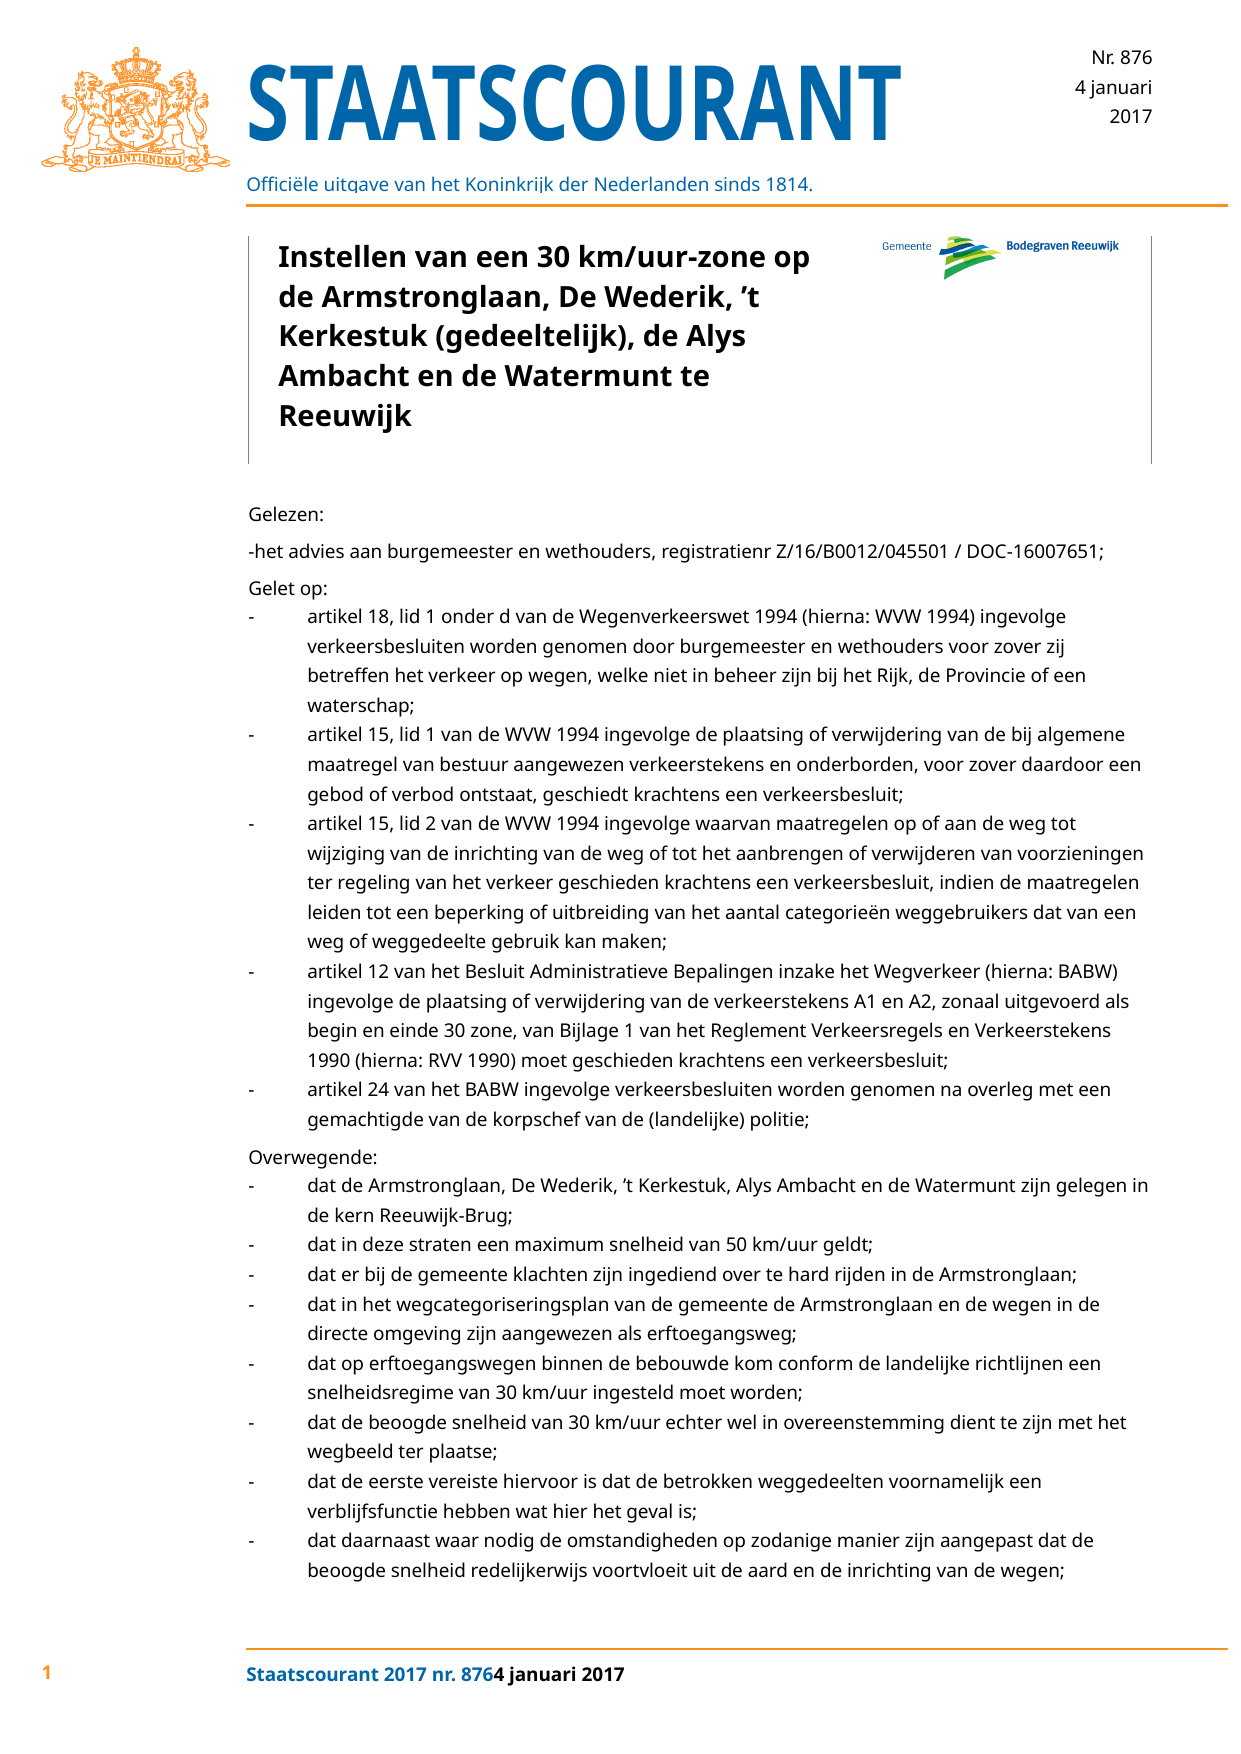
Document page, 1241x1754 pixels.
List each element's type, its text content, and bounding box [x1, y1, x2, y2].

list artikel 15, lid 1 van de WVW 1994 ingevolge de plaatsing of verwijdering van de bij algemene maatregel van bestuur aangewezen verkeerstekens en onderborden, voor zover daardoor een gebod of verbod ontstaat, geschiedt krachtens een verkeersbesluit; [248, 722, 1152, 807]
list artikel 15, lid 2 van de WVW 1994 ingevolge waarvan maatregelen op of aan de weg tot wijziging van de inrichting van de weg of tot het aanbrengen of verwijderen van voorzieningen ter regeling van het verkeer geschieden krachtens een verkeersbesluit, indien de maatregelen leiden tot een beperking of uitbreiding van het aantal categorieën weggebruikers dat van een weg of weggedeelte gebruik kan maken; [248, 810, 1152, 954]
table_header [850, 236, 1151, 464]
list artikel 12 van het Besluit Administratieve Bepalingen inzake het Wegverkeer (hierna: BABW) ingevolge de plaatsing of verwijdering van de verkeerstekens A1 en A2, zonaal uitgevoerd als begin en einde 30 zone, van Bijlage 1 van het Reglement Verkeersregels en Verkeerstekens 1990 (hierna: RVV 1990) moet geschieden krachtens een verkeersbesluit; [248, 958, 1152, 1073]
text -het advies aan burgemeester en wethouders, registratienr Z/16/B0012/045501 / DOC-16007651; [248, 538, 1152, 564]
list artikel 18, lid 1 onder d van de Wegenverkeerswet 1994 (hierna: WVW 1994) ingevolge verkeersbesluiten worden genomen door burgemeester en wethouders voor zover zij betreffen het verkeer op wegen, welke niet in beheer zijn bij het Rijk, de Provincie of een waterschap; [248, 603, 1152, 718]
picture [882, 236, 1119, 280]
text Gelezen: [248, 502, 1152, 527]
text Gelet op: [248, 575, 1152, 601]
list dat de Armstronglaan, De Wederik, ’t Kerkestuk, Alys Ambacht en de Watermunt zijn gelegen in de kern Reeuwijk-Brug; [248, 1172, 1152, 1228]
list dat de beoogde snelheid van 30 km/uur echter wel in overeenstemming dient te zijn met het wegbeeld ter plaatse; [248, 1409, 1152, 1464]
picture [41, 47, 231, 172]
text Overwegende: [248, 1144, 1152, 1170]
list dat de eerste vereiste hiervoor is dat de betrokken weggedeelten voornamelijk een verblijfsfunctie hebben wat hier het geval is; [248, 1468, 1152, 1524]
list dat er bij de gemeente klachten zijn ingediend over te hard rijden in de Armstronglaan; [248, 1261, 1152, 1287]
list dat op erftoegangswegen binnen de bebouwde kom conform de landelijke richtlijnen een snelheidsregime van 30 km/uur ingesteld moet worden; [248, 1350, 1152, 1405]
list dat daarnaast waar nodig de omstandigheden op zodanige manier zijn aangepast dat de beoogde snelheid redelijkerwijs voortvloeit uit de aard en de inrichting van de wegen; [248, 1527, 1152, 1583]
list artikel 24 van het BABW ingevolge verkeersbesluiten worden genomen na overleg met een gemachtigde van de korpschef van de (landelijke) politie; [248, 1077, 1152, 1132]
table_header Instellen van een 30 km/uur-zone op de Armstronglaan, De Wederik, ’t Kerkestuk (gedeeltelijk), de Alys Ambacht en de Watermunt te Reeuwijk [249, 236, 850, 464]
list dat in deze straten een maximum snelheid van 50 km/uur geldt; [248, 1232, 1152, 1257]
list dat in het wegcategoriseringsplan van de gemeente de Armstronglaan en de wegen in de directe omgeving zijn aangewezen als erftoegangsweg; [248, 1291, 1152, 1346]
